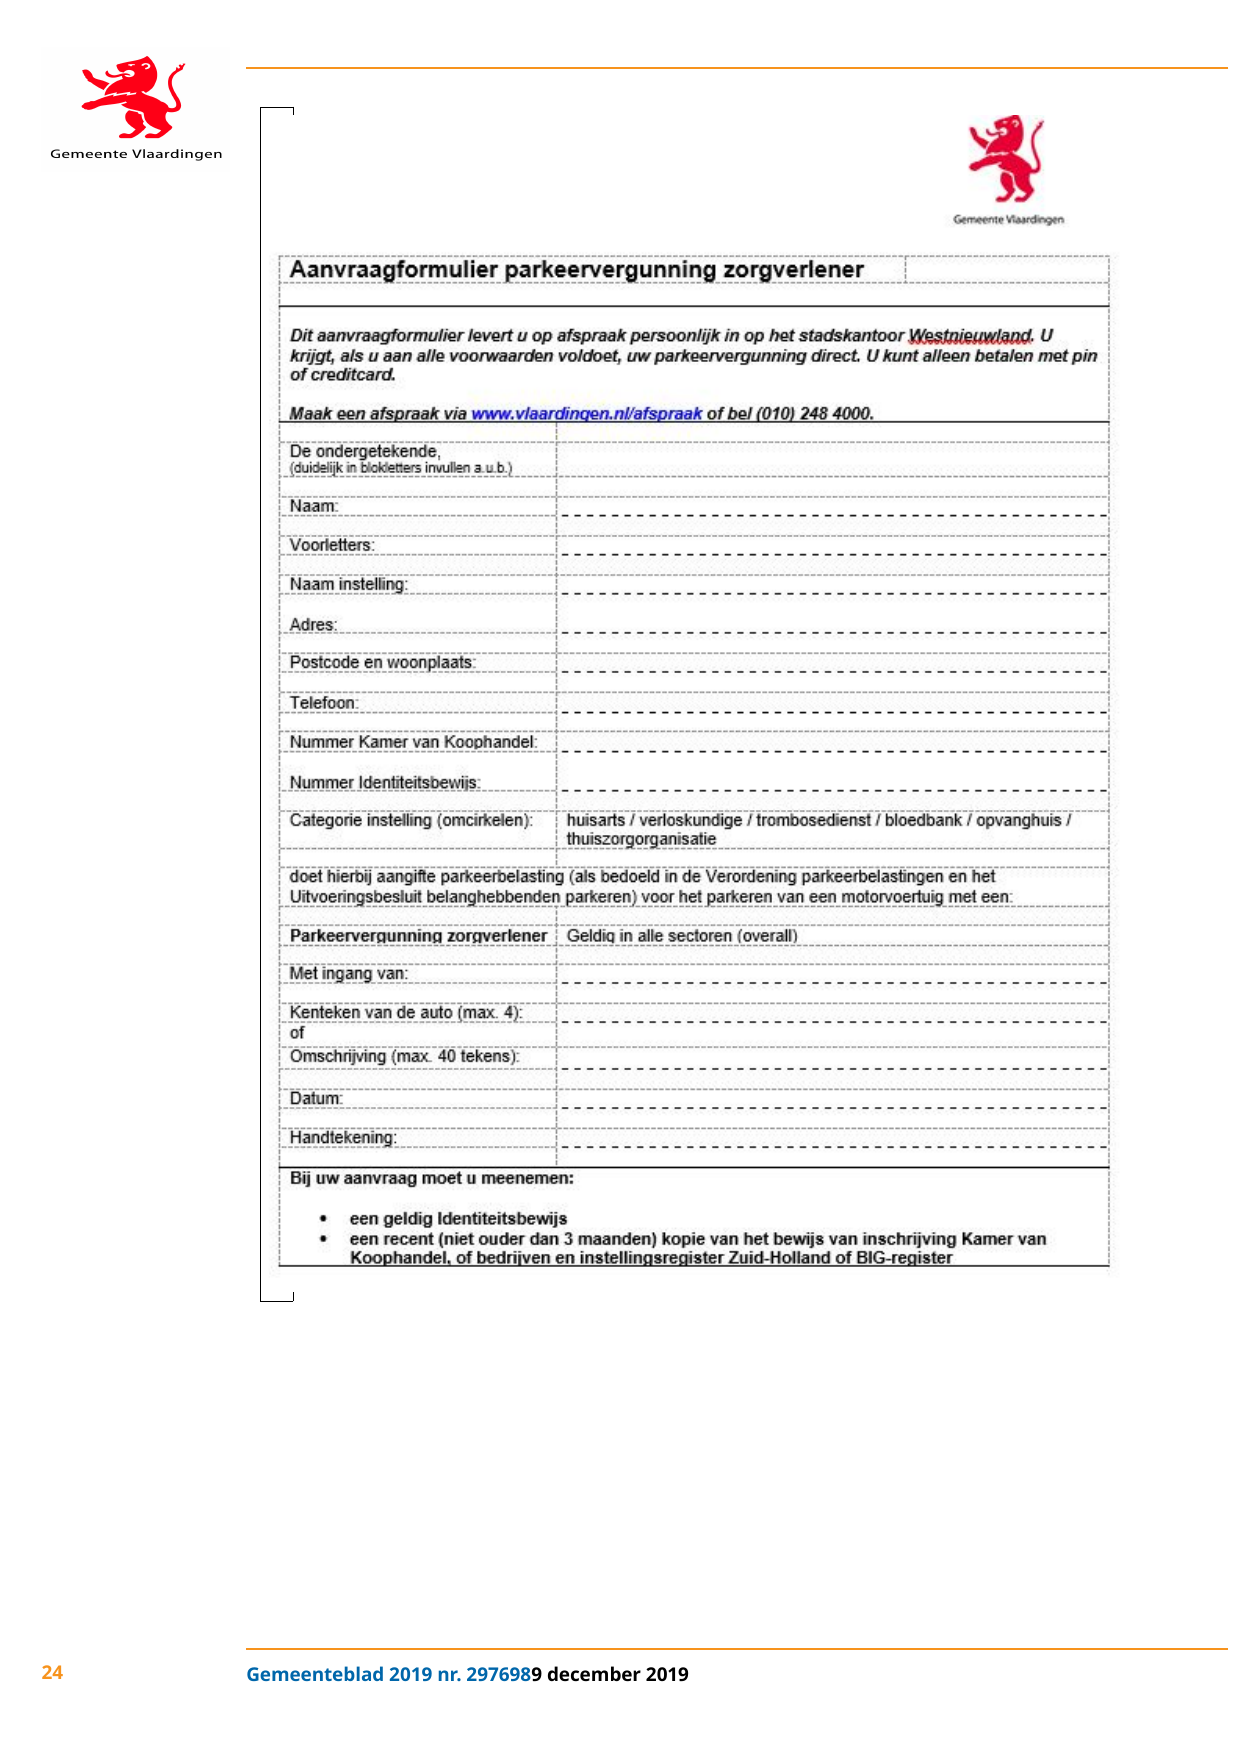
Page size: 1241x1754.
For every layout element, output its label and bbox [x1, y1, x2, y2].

picture [268, 115, 1121, 1292]
picture [41, 47, 231, 172]
